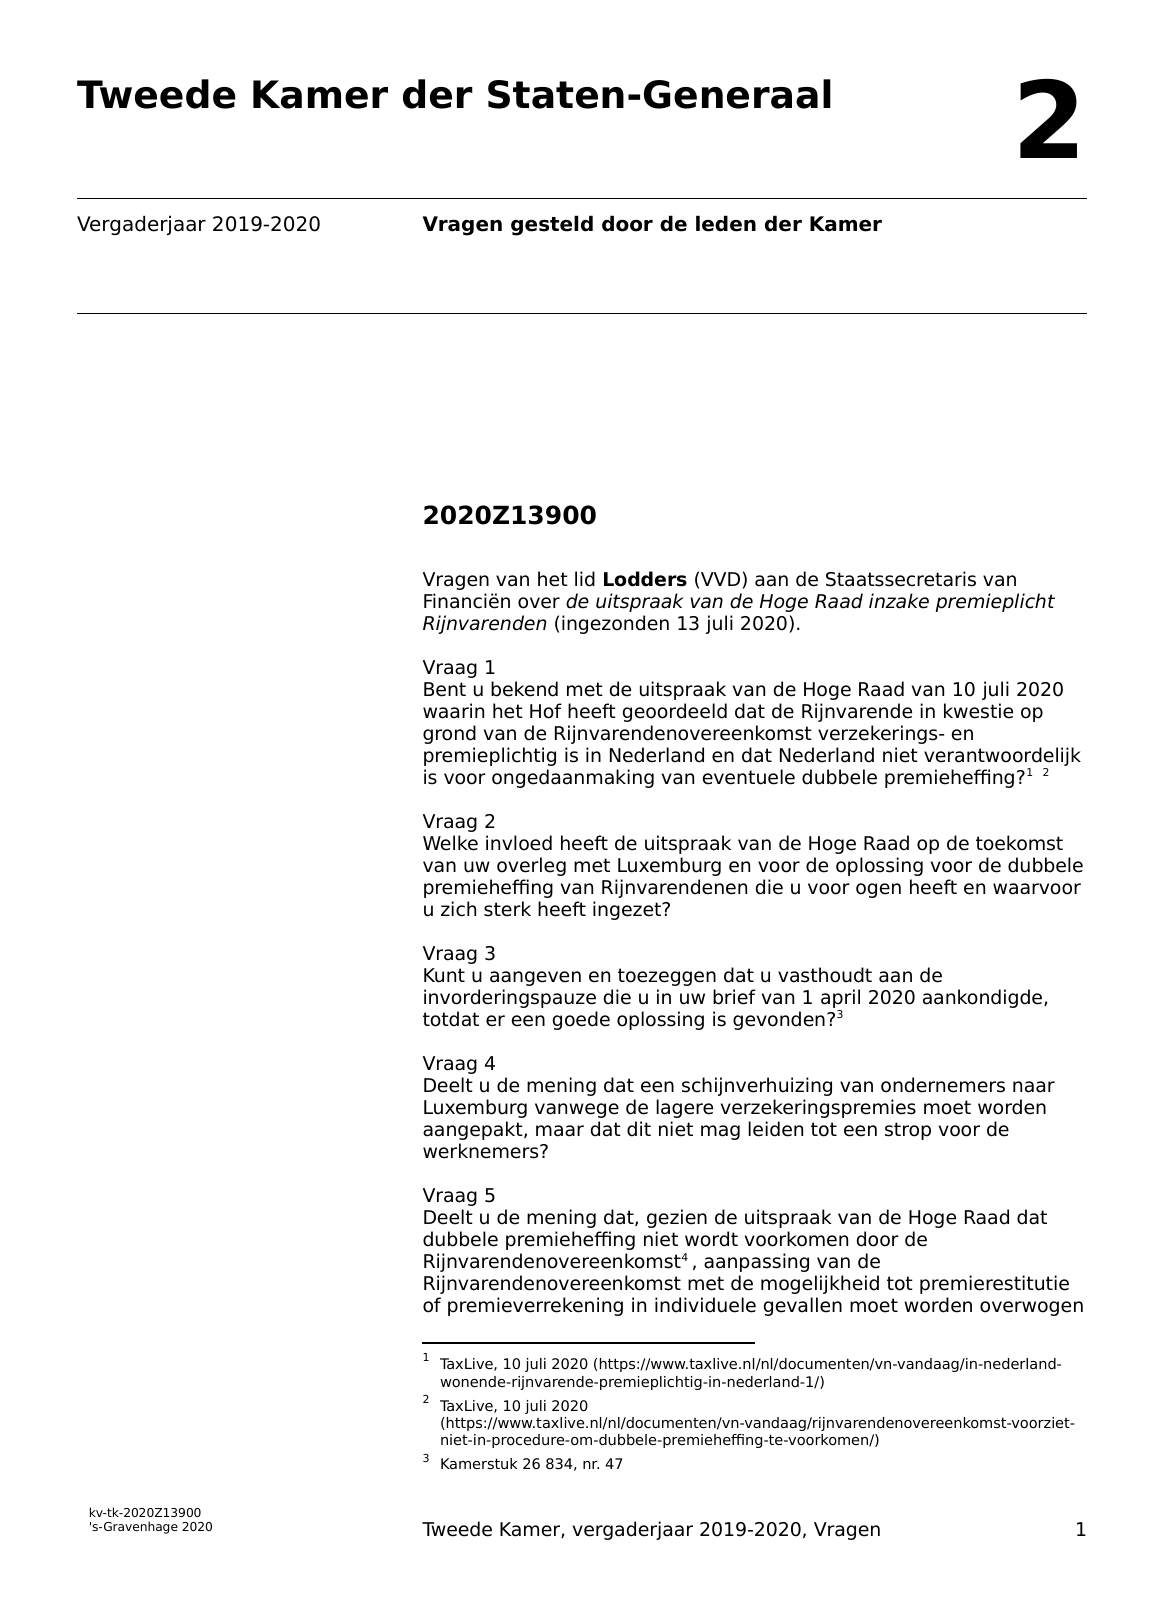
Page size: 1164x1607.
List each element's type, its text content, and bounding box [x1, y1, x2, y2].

text kv-tk-2020Z13900 [88, 1506, 323, 1520]
text Welke invloed heeft de uitspraak van de Hoge Raad op de toekomst van uw overleg met Luxemburg en voor de oplossing voor de dubbele premieheffing van Rijnvarendenen die u voor ogen heeft en waarvoor u zich sterk heeft ingezet? [422, 833, 1087, 921]
text TaxLive, 10 juli 2020 (https://www.taxlive.nl/nl/documenten/vn-vandaag/rijnvarendenovereenkomst-voorziet-niet-in-procedure-om-dubbele-premieheffing-te-voorkomen/) [422, 1393, 1087, 1449]
text Vraag 5 [422, 1185, 1087, 1207]
text Deelt u de mening dat, gezien de uitspraak van de Hoge Raad dat dubbele premieheffing niet wordt voorkomen door de Rijnvarendenovereenkomst, aanpassing van de Rijnvarendenovereenkomst met de mogelijkheid tot premierestitutie of premieverrekening in individuele gevallen moet worden overwogen [422, 1207, 1087, 1317]
text Kunt u aangeven en toezeggen dat u vasthoudt aan de invorderingspauze die u in uw brief van 1 april 2020 aankondigde, totdat er een goede oplossing is gevonden? [422, 965, 1087, 1031]
text TaxLive, 10 juli 2020 (https://www.taxlive.nl/nl/documenten/vn-vandaag/in-nederland-wonende-rijnvarende-premieplichtig-in-nederland-1/) [422, 1352, 1087, 1391]
text Vragen van het lid Lodders (VVD) aan de Staatssecretaris van Financiën over de uitspraak van de Hoge Raad inzake premieplicht Rijnvarenden (ingezonden 13 juli 2020). [422, 569, 1087, 635]
text Vraag 1 [422, 657, 1087, 679]
text 's-Gravenhage 2020 [88, 1520, 323, 1534]
table_header 2 [886, 59, 1087, 198]
text 2020Z13900 [422, 501, 1087, 531]
table_cell Vragen gesteld door de leden der Kamer [422, 199, 1087, 313]
table_cell Vergaderjaar 2019-2020 [77, 199, 422, 313]
text Vraag 4 [422, 1053, 1087, 1075]
text Vraag 2 [422, 811, 1087, 833]
text Deelt u de mening dat een schijnverhuizing van ondernemers naar Luxemburg vanwege de lagere verzekeringspremies moet worden aangepakt, maar dat dit niet mag leiden tot een strop voor de werknemers? [422, 1075, 1087, 1163]
text Vraag 3 [422, 943, 1087, 965]
text Bent u bekend met de uitspraak van de Hoge Raad van 10 juli 2020 waarin het Hof heeft geoordeeld dat de Rijnvarende in kwestie op grond van de Rijnvarendenovereenkomst verzekerings- en premieplichtig is in Nederland en dat Nederland niet verantwoordelijk is voor ongedaanmaking van eventuele dubbele premieheffing? [422, 679, 1087, 789]
table_header Tweede Kamer der Staten-Generaal [77, 59, 886, 198]
text Kamerstuk 26 834, nr. 47 [422, 1452, 1087, 1474]
